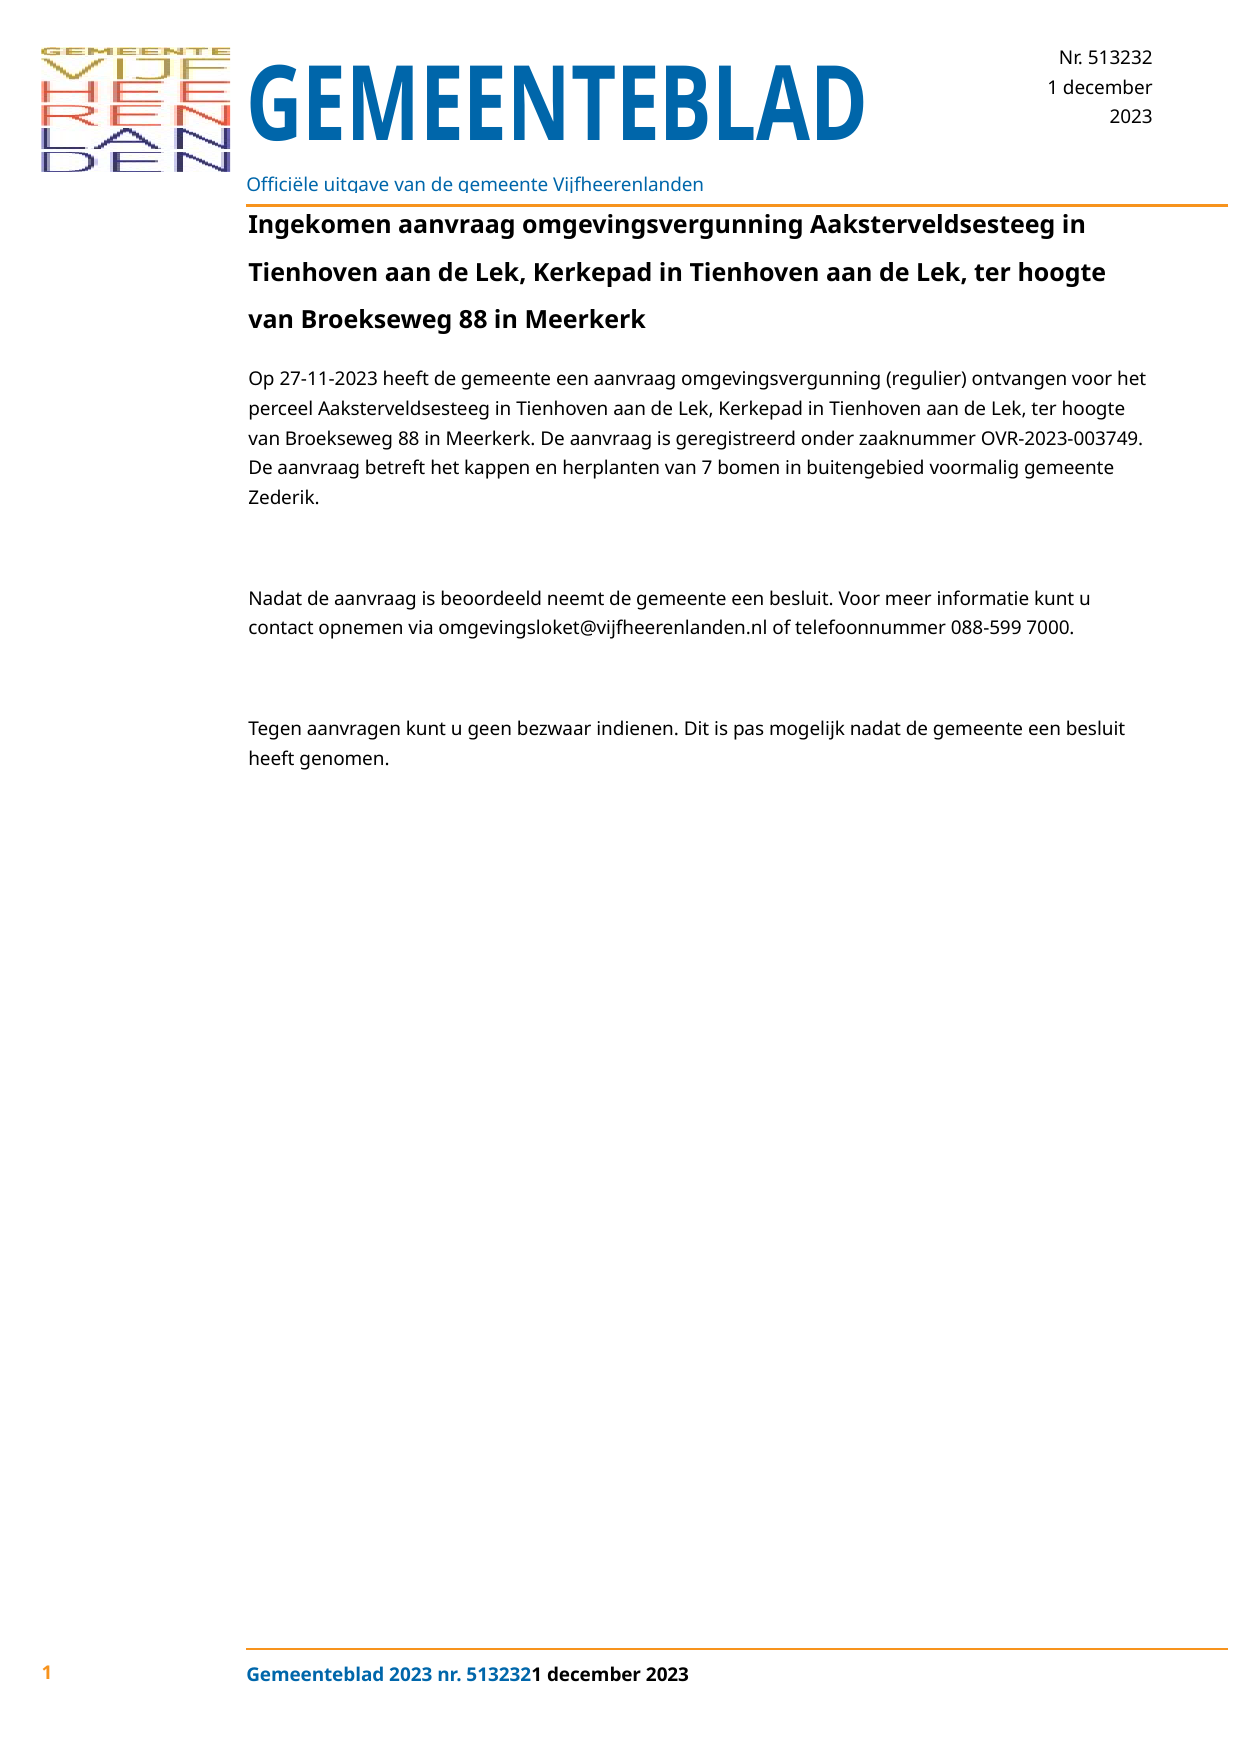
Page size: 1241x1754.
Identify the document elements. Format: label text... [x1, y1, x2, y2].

text Ingekomen aanvraag omgevingsvergunning Aaksterveldsesteeg in Tienhoven aan de Lek, Kerkepad in Tienhoven aan de Lek, ter hoogte van Broekseweg 88 in Meerkerk [248, 207, 1152, 336]
text Nadat de aanvraag is beoordeeld neemt de gemeente een besluit. Voor meer informatie kunt u contact opnemen via omgevingsloket@vijfheerenlanden.nl of telefoonnummer 088-599 7000. [248, 585, 1152, 640]
text Tegen aanvragen kunt u geen bezwaar indienen. Dit is pas mogelijk nadat de gemeente een besluit heeft genomen. [248, 715, 1152, 770]
picture [41, 47, 231, 172]
text Op 27-11-2023 heeft de gemeente een aanvraag omgevingsvergunning (regulier) ontvangen voor het perceel Aaksterveldsesteeg in Tienhoven aan de Lek, Kerkepad in Tienhoven aan de Lek, ter hoogte van Broekseweg 88 in Meerkerk. De aanvraag is geregistreerd onder zaaknummer OVR-2023-003749. De aanvraag betreft het kappen en herplanten van 7 bomen in buitengebied voormalig gemeente Zederik. [248, 366, 1152, 509]
